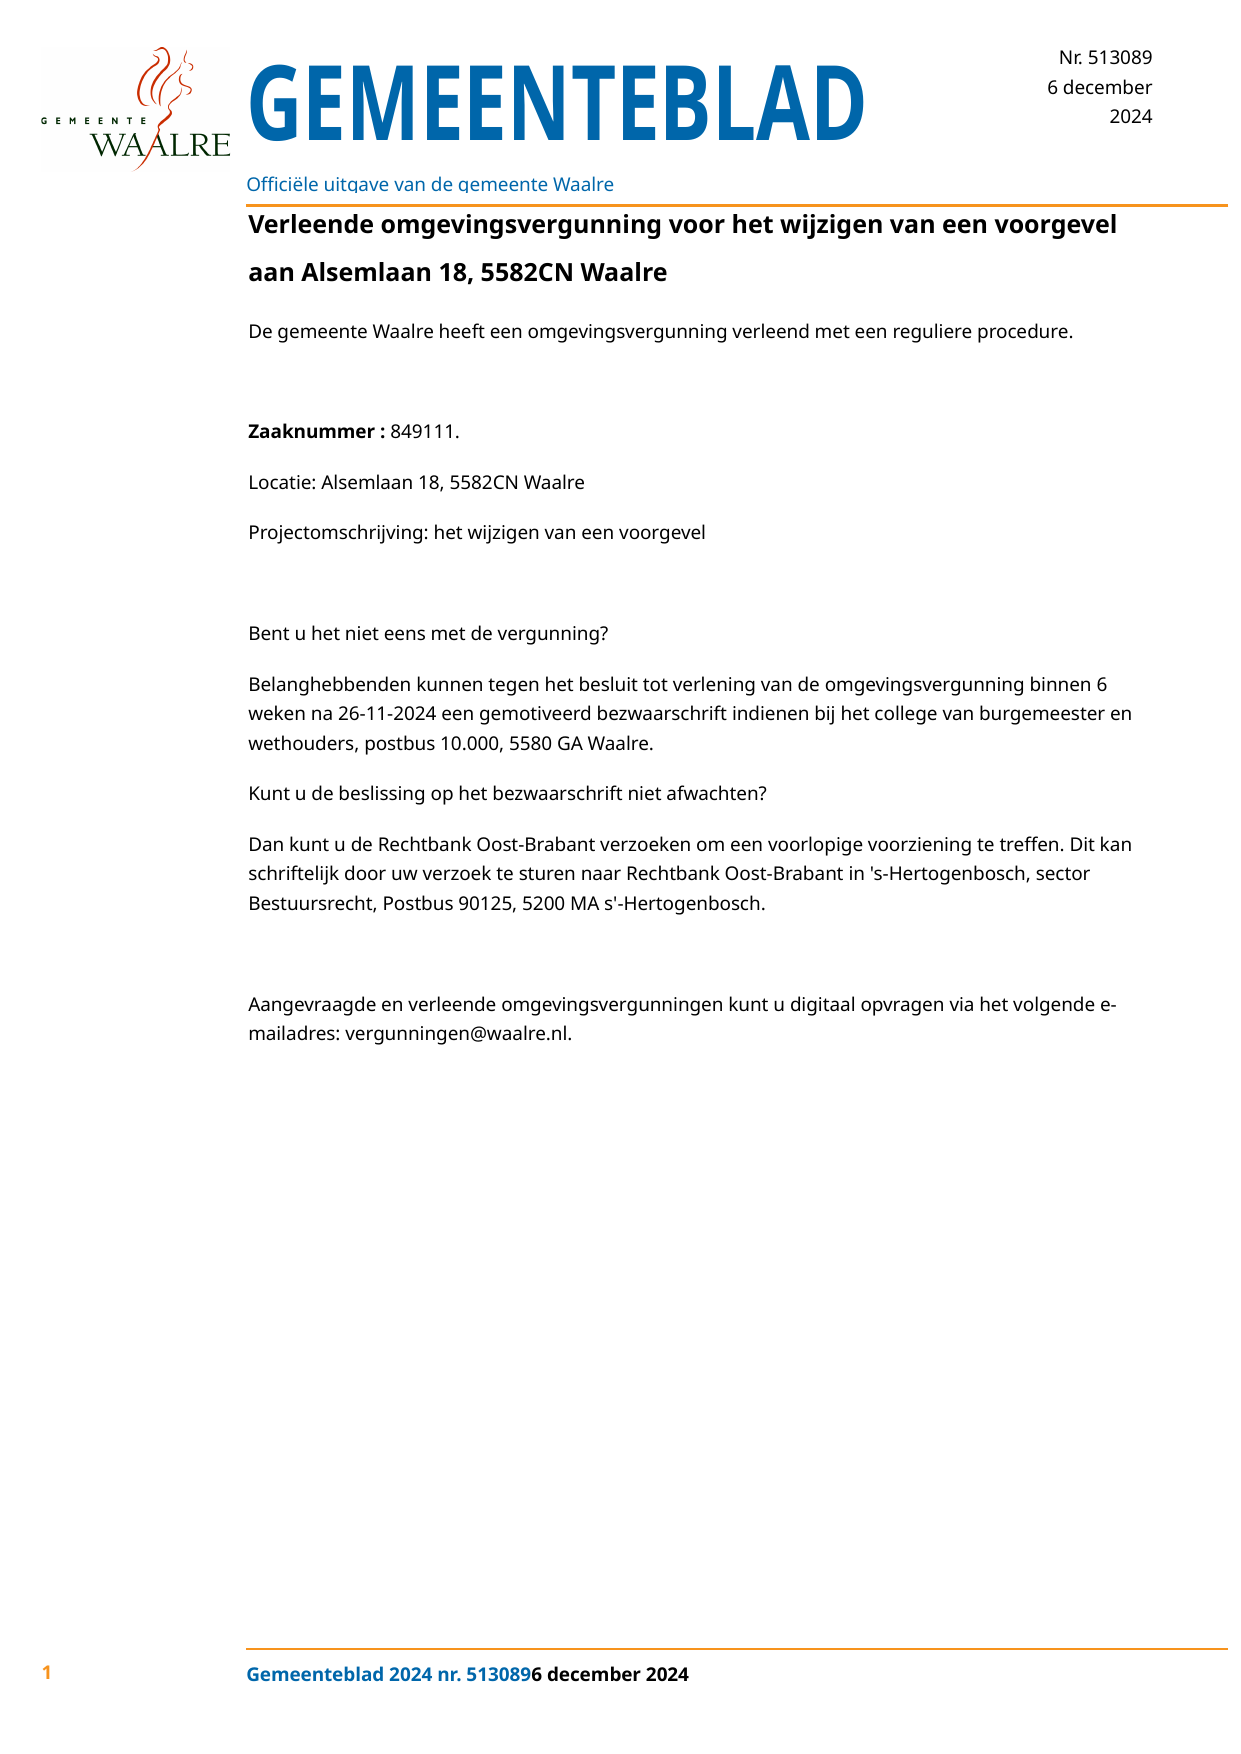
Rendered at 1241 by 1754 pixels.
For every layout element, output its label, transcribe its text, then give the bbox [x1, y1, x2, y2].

text Locatie: Alsemlaan 18, 5582CN Waalre [248, 469, 1152, 495]
text Verleende omgevingsvergunning voor het wijzigen van een voorgevel aan Alsemlaan 18, 5582CN Waalre [248, 207, 1152, 288]
text Kunt u de beslissing op het bezwaarschrift niet afwachten? [248, 780, 1152, 806]
text De gemeente Waalre heeft een omgevingsvergunning verleend met een reguliere procedure. [248, 318, 1152, 344]
text Bent u het niet eens met de vergunning? [248, 620, 1152, 646]
text Aangevraagde en verleende omgevingsvergunningen kunt u digitaal opvragen via het volgende e-mailadres: vergunningen@waalre.nl. [248, 991, 1152, 1046]
text Projectomschrijving: het wijzigen van een voorgevel [248, 519, 1152, 545]
text Dan kunt u de Rechtbank Oost-Brabant verzoeken om een voorlopige voorziening te treffen. Dit kan schriftelijk door uw verzoek te sturen naar Rechtbank Oost-Brabant in 's-Hertogenbosch, sector Bestuursrecht, Postbus 90125, 5200 MA s'-Hertogenbosch. [248, 831, 1152, 916]
text Belanghebbenden kunnen tegen het besluit tot verlening van de omgevingsvergunning binnen 6 weken na 26-11-2024 een gemotiveerd bezwaarschrift indienen bij het college van burgemeester en wethouders, postbus 10.000, 5580 GA Waalre. [248, 671, 1152, 756]
text Zaaknummer : 849111. [248, 419, 1152, 444]
picture [41, 47, 231, 172]
